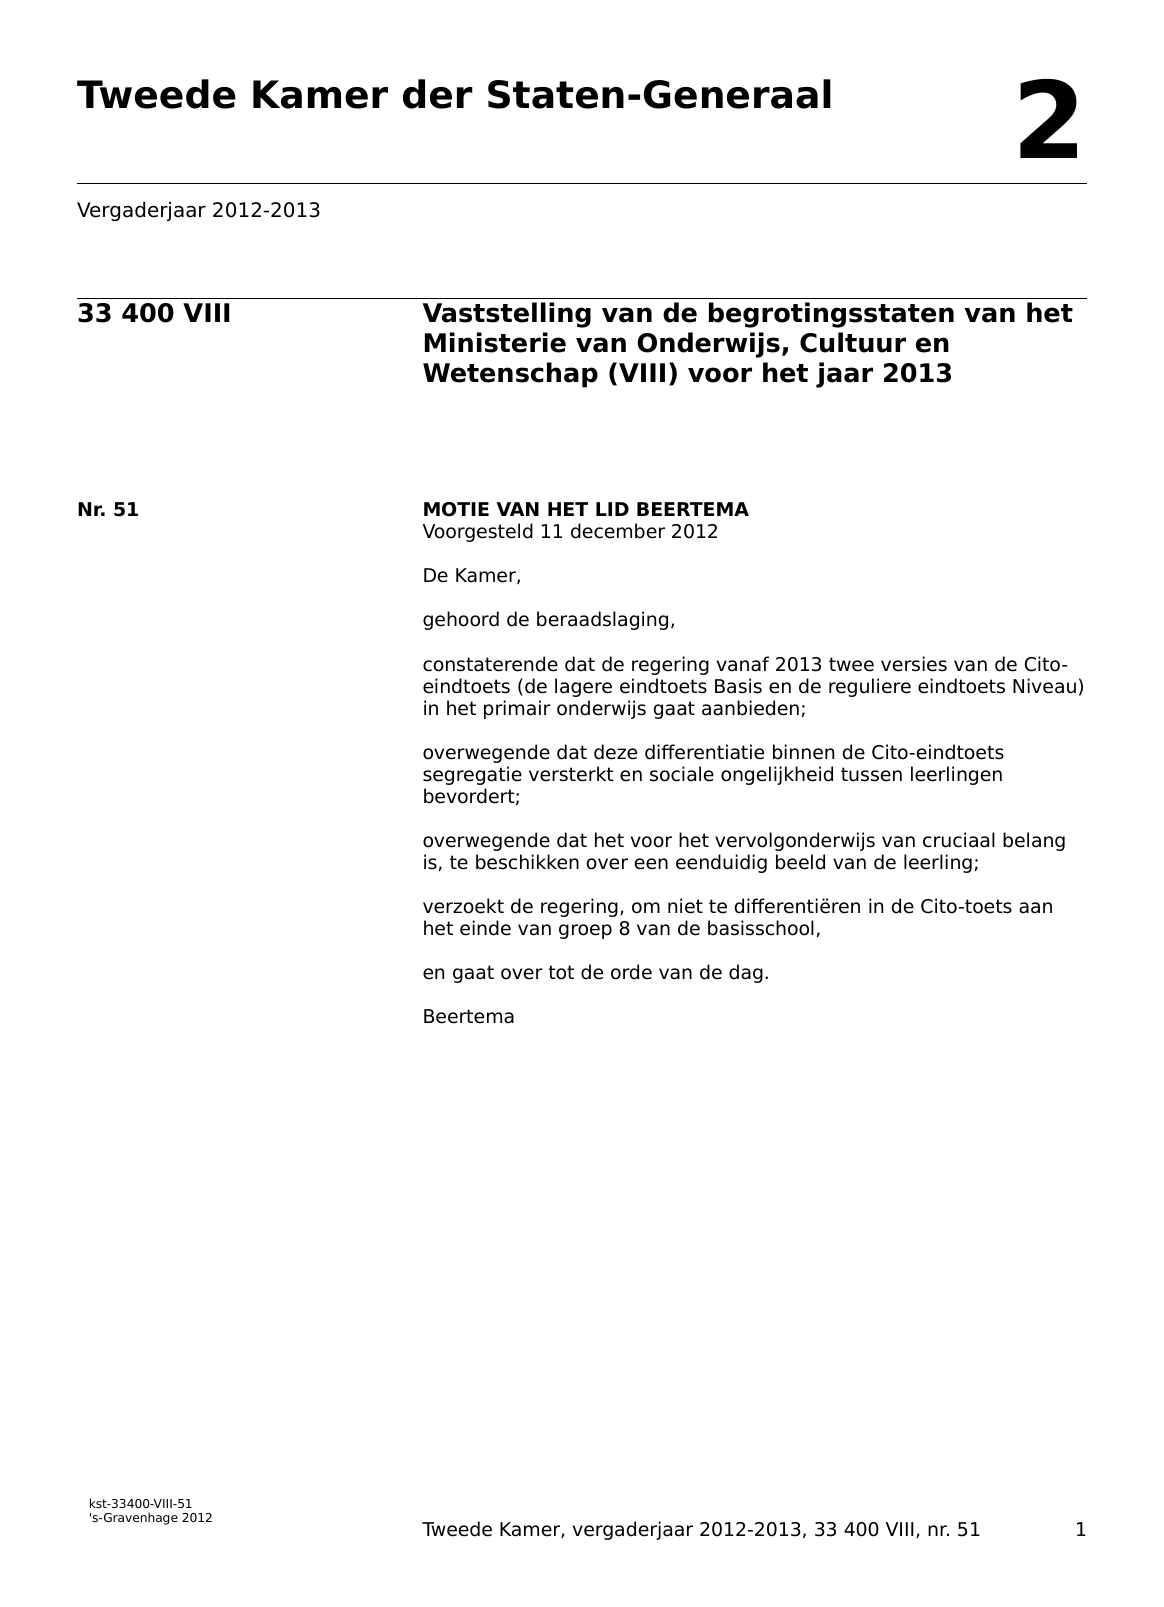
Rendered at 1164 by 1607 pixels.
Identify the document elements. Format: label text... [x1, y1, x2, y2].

table_cell Vergaderjaar 2012-2013 [77, 184, 1087, 298]
text overwegende dat deze differentiatie binnen de Cito-eindtoets segregatie versterkt en sociale ongelijkheid tussen leerlingen bevordert; [422, 742, 1087, 808]
text constaterende dat de regering vanaf 2013 twee versies van de Cito-eindtoets (de lagere eindtoets Basis en de reguliere eindtoets Niveau) in het primair onderwijs gaat aanbieden; [422, 653, 1087, 719]
table_header 2 [886, 59, 1087, 183]
text verzoekt de regering, om niet te differentiëren in de Cito-toets aan het einde van groep 8 van de basisschool, [422, 896, 1087, 940]
text Beertema [422, 1006, 1087, 1028]
subtitle Nr. 51 MOTIE VAN HET LID BEERTEMA [77, 499, 1087, 521]
subtitle 33 400 VIII Vaststelling van de begrotingsstaten van het Ministerie van Onderwijs, Cultuur en Wetenschap (VIII) voor het jaar 2013 [77, 299, 1087, 388]
text gehoord de beraadslaging, [422, 609, 1087, 631]
text overwegende dat het voor het vervolgonderwijs van cruciaal belang is, te beschikken over een eenduidig beeld van de leerling; [422, 830, 1087, 874]
text en gaat over tot de orde van de dag. [422, 962, 1087, 984]
text 's-Gravenhage 2012 [88, 1511, 323, 1525]
text kst-33400-VIII-51 [88, 1497, 323, 1511]
text De Kamer, [422, 565, 1087, 587]
text Voorgesteld 11 december 2012 [422, 521, 1087, 543]
table_header Tweede Kamer der Staten-Generaal [77, 59, 886, 183]
